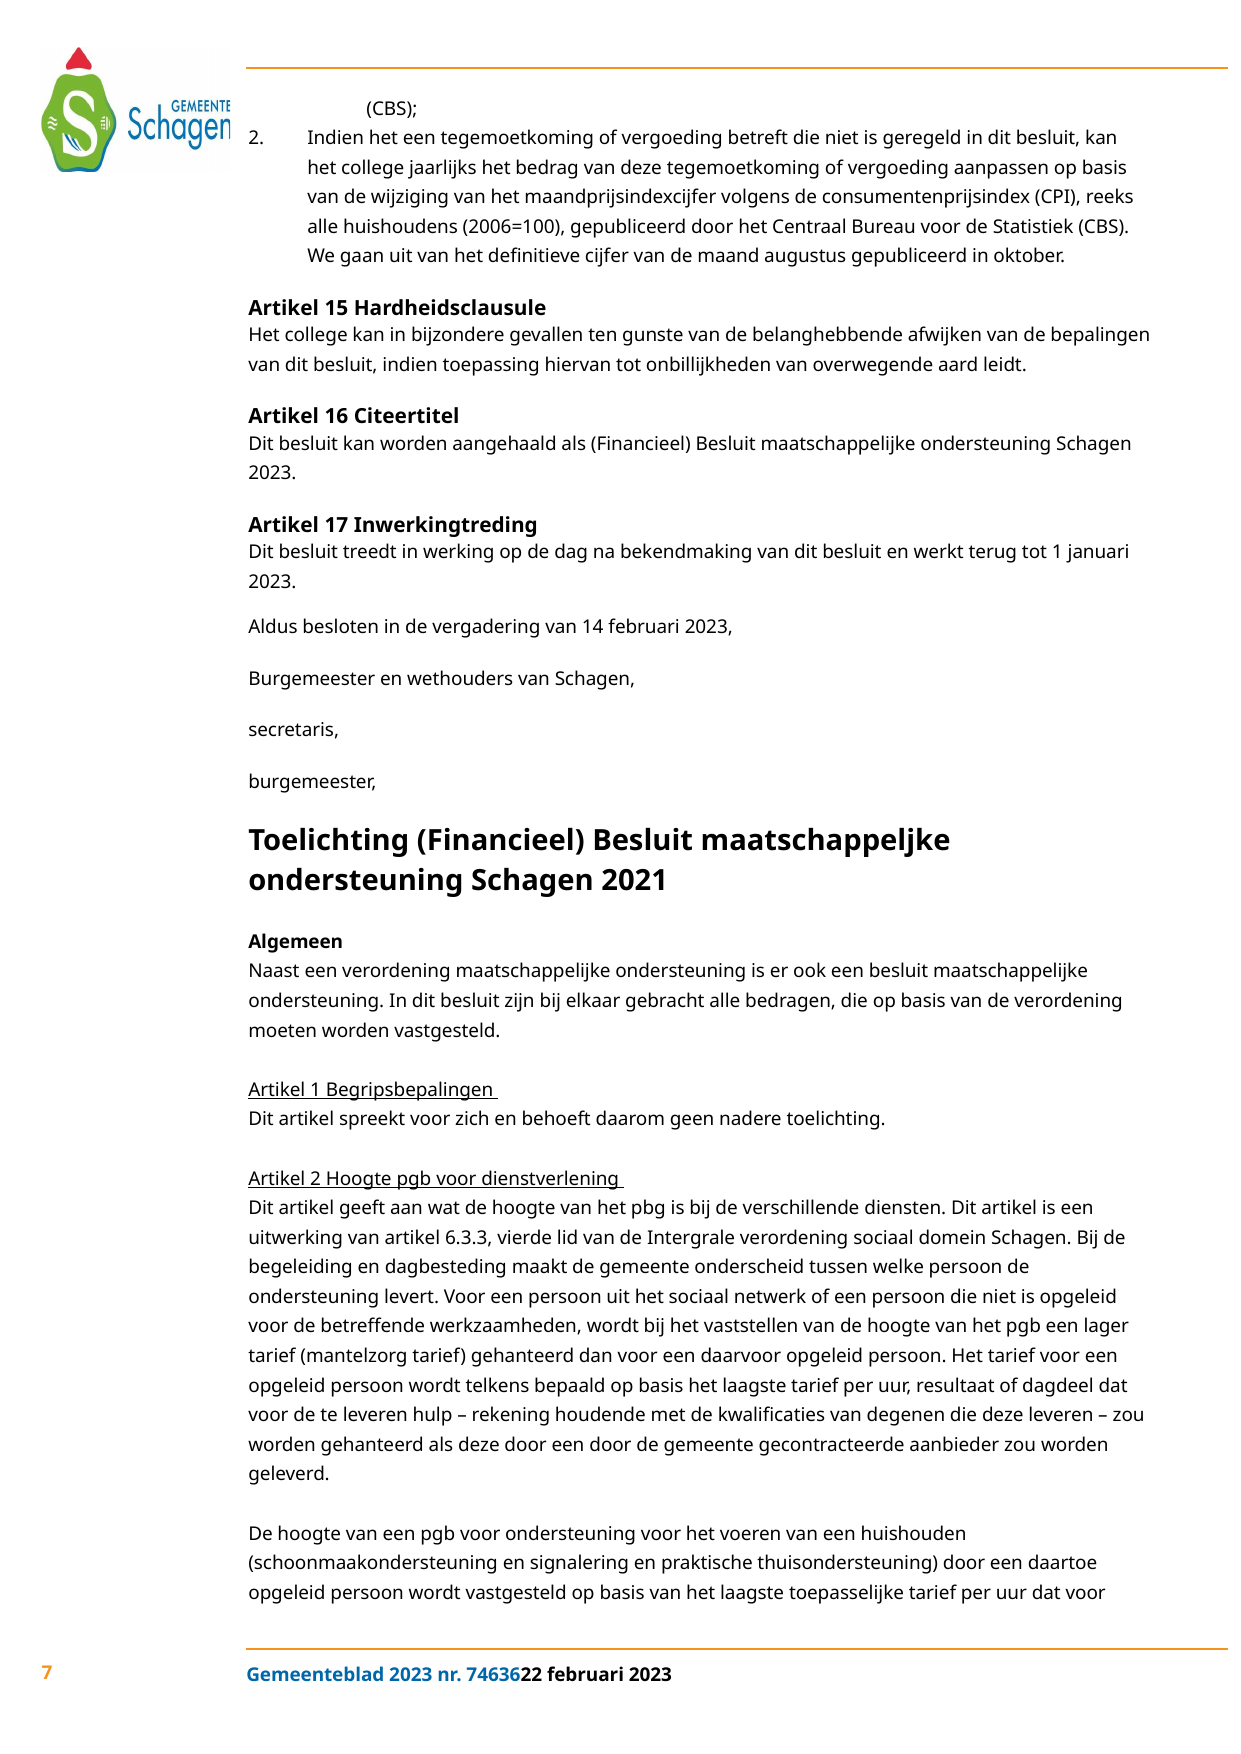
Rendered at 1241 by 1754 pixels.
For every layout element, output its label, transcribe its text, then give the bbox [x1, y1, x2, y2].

text Dit besluit kan worden aangehaald als (Financieel) Besluit maatschappelijke ondersteuning Schagen 2023. [248, 430, 1152, 485]
text Artikel 1 Begripsbepalingen [248, 1076, 1152, 1102]
text Algemeen [248, 928, 1152, 954]
text Naast een verordening maatschappelijke ondersteuning is er ook een besluit maatschappelijke ondersteuning. In dit besluit zijn bij elkaar gebracht alle bedragen, die op basis van de verordening moeten worden vastgesteld. [248, 958, 1152, 1042]
text Dit artikel geeft aan wat de hoogte van het pbg is bij de verschillende diensten. Dit artikel is een uitwerking van artikel 6.3.3, vierde lid van de Intergrale verordening sociaal domein Schagen. Bij de begeleiding en dagbesteding maakt de gemeente onderscheid tussen welke persoon de ondersteuning levert. Voor een persoon uit het sociaal netwerk of een persoon die niet is opgeleid voor de betreffende werkzaamheden, wordt bij het vaststellen van de hoogte van het pgb een lager tarief (mantelzorg tarief) gehanteerd dan voor een daarvoor opgeleid persoon. Het tarief voor een opgeleid persoon wordt telkens bepaald op basis het laagste tarief per uur, resultaat of dagdeel dat voor de te leveren hulp – rekening houdende met de kwalificaties van degenen die deze leveren – zou worden gehanteerd als deze door een door de gemeente gecontracteerde aanbieder zou worden geleverd. [248, 1194, 1152, 1486]
text Artikel 16 Citeertitel [248, 402, 1152, 430]
text Toelichting (Financieel) Besluit maatschappeljke ondersteuning Schagen 2021 [248, 819, 1152, 899]
list (CBS); [307, 95, 1152, 121]
text De hoogte van een pgb voor ondersteuning voor het voeren van een huishouden (schoonmaakondersteuning en signalering en praktische thuisondersteuning) door een daartoe opgeleid persoon wordt vastgesteld op basis van het laagste toepasselijke tarief per uur dat voor [248, 1520, 1152, 1604]
text Burgemeester en wethouders van Schagen, [248, 665, 1152, 691]
list Indien het een tegemoetkoming of vergoeding betreft die niet is geregeld in dit besluit, kan het college jaarlijks het bedrag van deze tegemoetkoming of vergoeding aanpassen op basis van de wijziging van het maandprijsindexcijfer volgens de consumentenprijsindex (CPI), reeks alle huishoudens (2006=100), gepubliceerd door het Centraal Bureau voor de Statistiek (CBS). We gaan uit van het definitieve cijfer van de maand augustus gepubliceerd in oktober. [248, 124, 1152, 268]
text secretaris, [248, 717, 1152, 742]
text Artikel 2 Hoogte pgb voor dienstverlening [248, 1165, 1152, 1190]
text Dit artikel spreekt voor zich en behoeft daarom geen nadere toelichting. [248, 1106, 1152, 1131]
picture [41, 47, 231, 172]
text Het college kan in bijzondere gevallen ten gunste van de belanghebbende afwijken van de bepalingen van dit besluit, indien toepassing hiervan tot onbillijkheden van overwegende aard leidt. [248, 322, 1152, 377]
text burgemeester, [248, 768, 1152, 794]
text Artikel 15 Hardheidsclausule [248, 293, 1152, 322]
text Artikel 17 Inwerkingtreding [248, 510, 1152, 538]
text Aldus besloten in de vergadering van 14 februari 2023, [248, 614, 1152, 639]
text Dit besluit treedt in werking op de dag na bekendmaking van dit besluit en werkt terug tot 1 januari 2023. [248, 538, 1152, 594]
